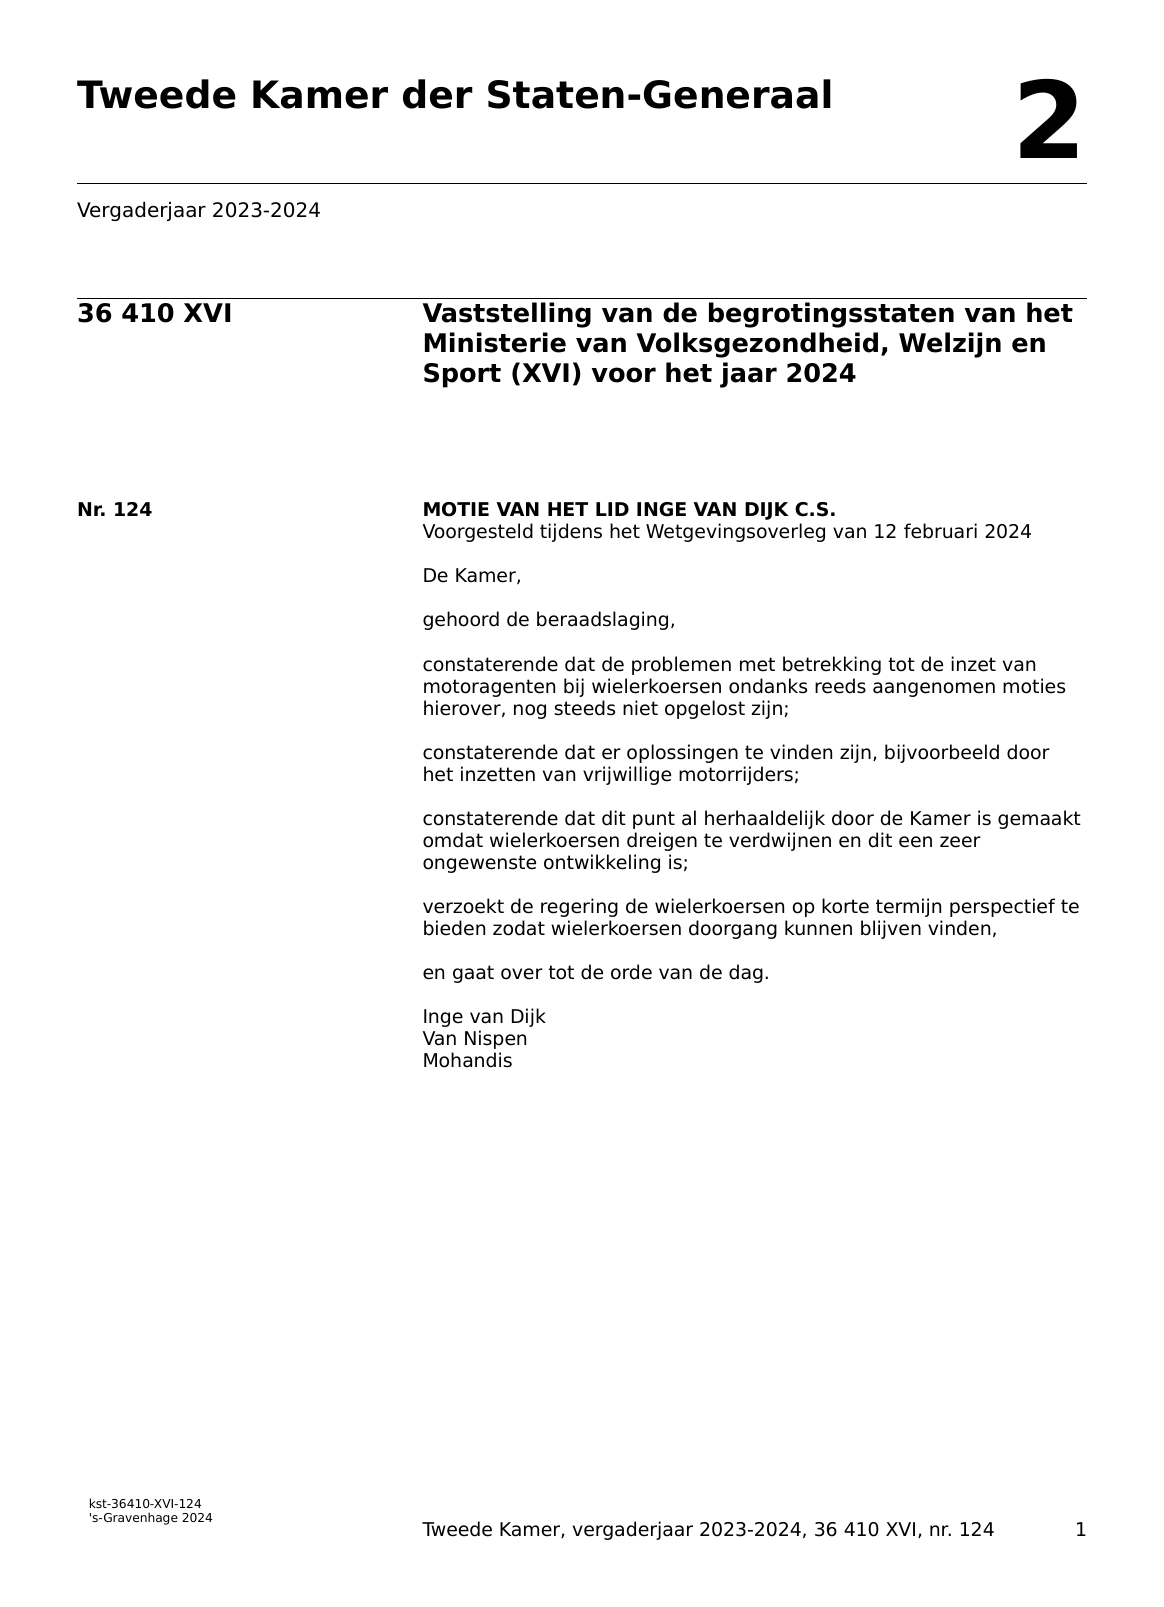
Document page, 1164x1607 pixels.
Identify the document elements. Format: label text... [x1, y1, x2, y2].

text constaterende dat er oplossingen te vinden zijn, bijvoorbeeld door het inzetten van vrijwillige motorrijders; [422, 742, 1087, 786]
text Inge van Dijk [422, 1006, 1087, 1028]
text verzoekt de regering de wielerkoersen op korte termijn perspectief te bieden zodat wielerkoersen doorgang kunnen blijven vinden, [422, 896, 1087, 940]
table_header 2 [886, 59, 1087, 183]
text Voorgesteld tijdens het Wetgevingsoverleg van 12 februari 2024 [422, 521, 1087, 543]
text 's-Gravenhage 2024 [88, 1511, 323, 1525]
table_header Tweede Kamer der Staten-Generaal [77, 59, 886, 183]
text en gaat over tot de orde van de dag. [422, 962, 1087, 984]
text kst-36410-XVI-124 [88, 1497, 323, 1511]
text gehoord de beraadslaging, [422, 609, 1087, 631]
subtitle 36 410 XVI Vaststelling van de begrotingsstaten van het Ministerie van Volksgezondheid, Welzijn en Sport (XVI) voor het jaar 2024 [77, 299, 1087, 388]
text Van Nispen [422, 1028, 1087, 1050]
text Mohandis [422, 1050, 1087, 1072]
text constaterende dat dit punt al herhaaldelijk door de Kamer is gemaakt omdat wielerkoersen dreigen te verdwijnen en dit een zeer ongewenste ontwikkeling is; [422, 808, 1087, 874]
subtitle Nr. 124 MOTIE VAN HET LID INGE VAN DIJK C.S. [77, 499, 1087, 521]
text De Kamer, [422, 565, 1087, 587]
table_cell Vergaderjaar 2023-2024 [77, 184, 1087, 298]
text constaterende dat de problemen met betrekking tot de inzet van motoragenten bij wielerkoersen ondanks reeds aangenomen moties hierover, nog steeds niet opgelost zijn; [422, 653, 1087, 719]
